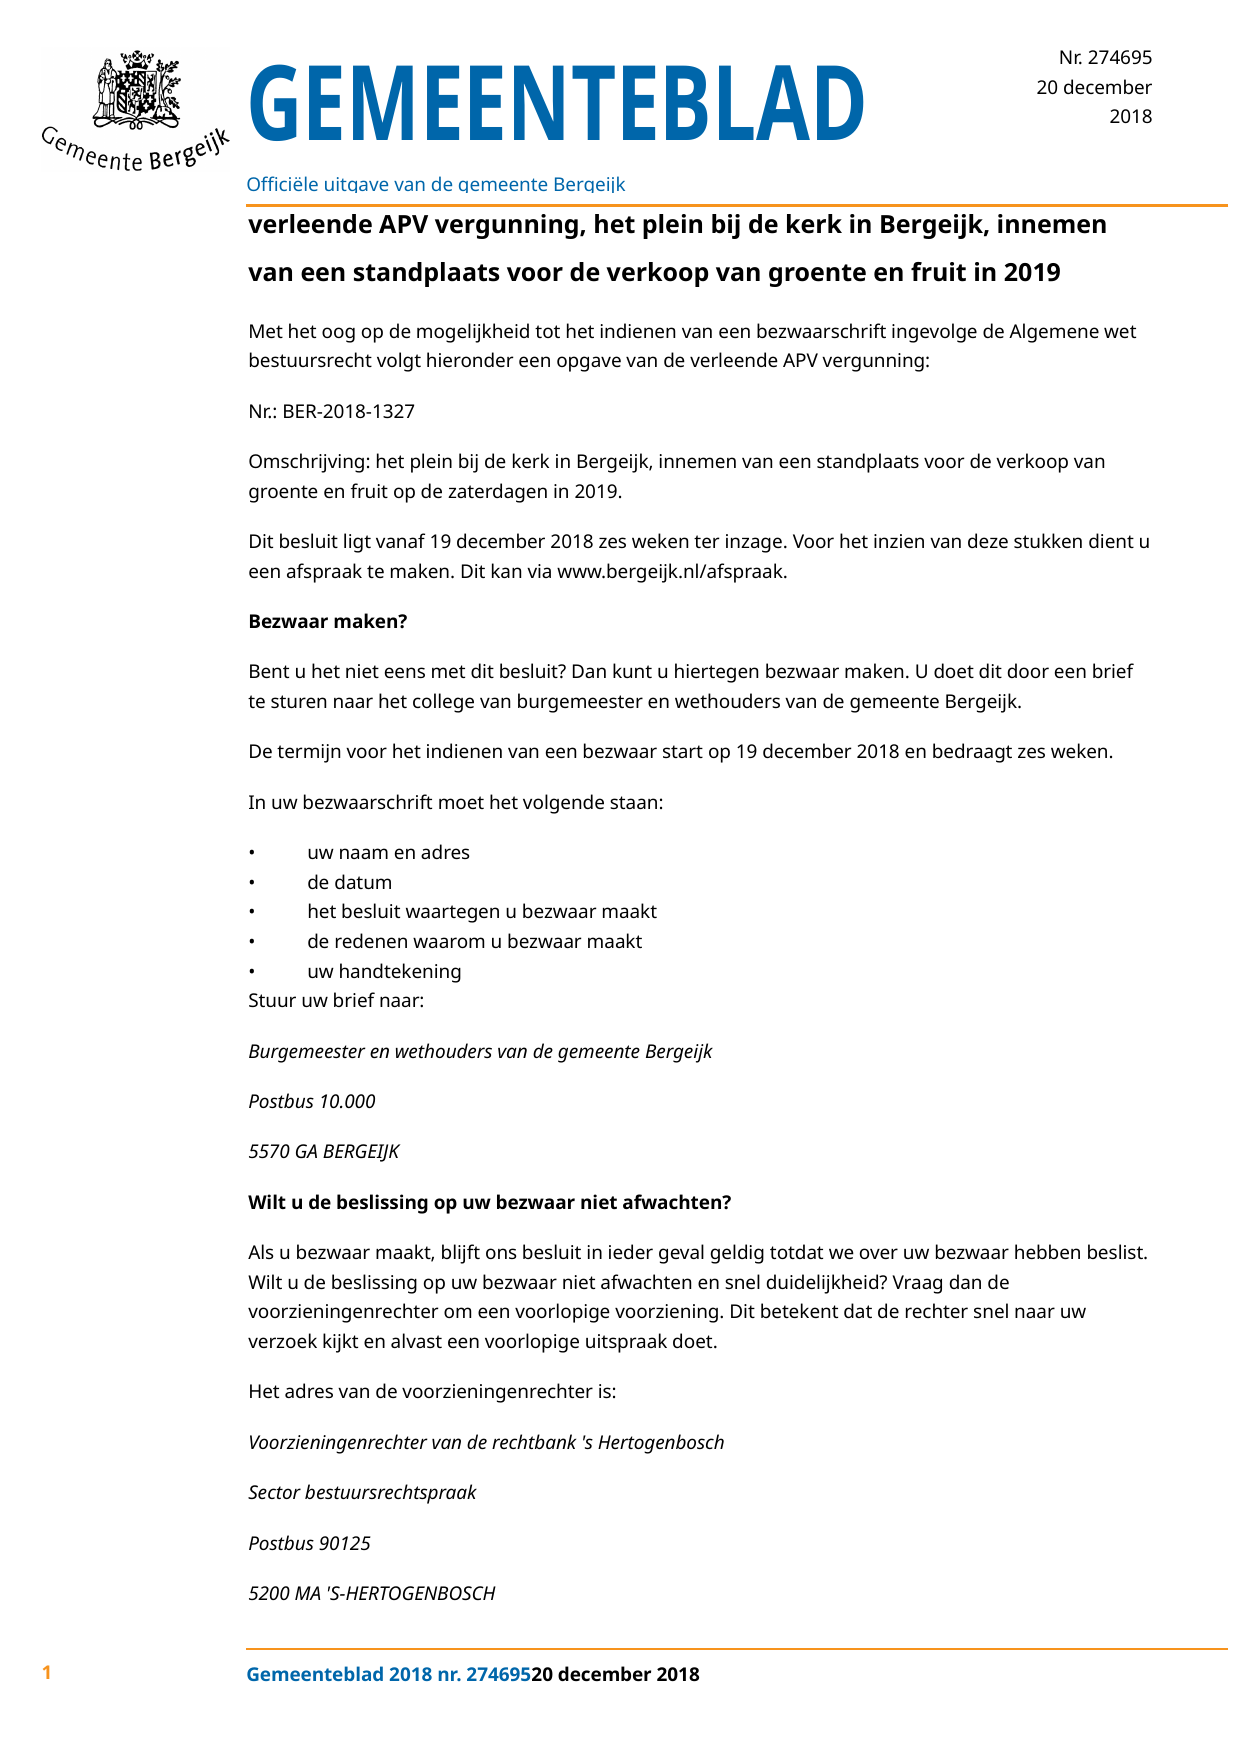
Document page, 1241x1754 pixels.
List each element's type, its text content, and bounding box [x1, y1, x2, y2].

text Burgemeester en wethouders van de gemeente Bergeijk [248, 1038, 1152, 1064]
text Bezwaar maken? [248, 608, 1152, 634]
text Bent u het niet eens met dit besluit? Dan kunt u hiertegen bezwaar maken. U doet dit door een brief te sturen naar het college van burgemeester en wethouders van de gemeente Bergeijk. [248, 659, 1152, 714]
text Omschrijving: het plein bij de kerk in Bergeijk, innemen van een standplaats voor de verkoop van groente en fruit op de zaterdagen in 2019. [248, 448, 1152, 504]
text Postbus 90125 [248, 1530, 1152, 1556]
list de datum [248, 869, 1152, 895]
text Stuur uw brief naar: [248, 987, 1152, 1013]
text Met het oog op de mogelijkheid tot het indienen van een bezwaarschrift ingevolge de Algemene wet bestuursrecht volgt hieronder een opgave van de verleende APV vergunning: [248, 318, 1152, 373]
picture [41, 47, 231, 172]
list uw naam en adres [248, 839, 1152, 865]
list het besluit waartegen u bezwaar maakt [248, 899, 1152, 924]
list de redenen waarom u bezwaar maakt [248, 928, 1152, 954]
text Nr.: BER-2018-1327 [248, 398, 1152, 424]
text Wilt u de beslissing op uw bezwaar niet afwachten? [248, 1189, 1152, 1215]
text verleende APV vergunning, het plein bij de kerk in Bergeijk, innemen van een standplaats voor de verkoop van groente en fruit in 2019 [248, 207, 1152, 288]
text Als u bezwaar maakt, blijft ons besluit in ieder geval geldig totdat we over uw bezwaar hebben beslist. Wilt u de beslissing op uw bezwaar niet afwachten en snel duidelijkheid? Vraag dan de voorzieningenrechter om een voorlopige voorziening. Dit betekent dat de rechter snel naar uw verzoek kijkt en alvast een voorlopige uitspraak doet. [248, 1239, 1152, 1354]
text In uw bezwaarschrift moet het volgende staan: [248, 789, 1152, 815]
text 5570 GA BERGEIJK [248, 1139, 1152, 1164]
text 5200 MA 'S-HERTOGENBOSCH [248, 1580, 1152, 1606]
text Postbus 10.000 [248, 1088, 1152, 1114]
text De termijn voor het indienen van een bezwaar start op 19 december 2018 en bedraagt zes weken. [248, 739, 1152, 764]
text Sector bestuursrechtspraak [248, 1479, 1152, 1505]
text Het adres van de voorzieningenrechter is: [248, 1379, 1152, 1404]
list uw handtekening [248, 958, 1152, 984]
text Voorzieningenrechter van de rechtbank 's Hertogenbosch [248, 1429, 1152, 1455]
text Dit besluit ligt vanaf 19 december 2018 zes weken ter inzage. Voor het inzien van deze stukken dient u een afspraak te maken. Dit kan via www.bergeijk.nl/afspraak. [248, 528, 1152, 584]
